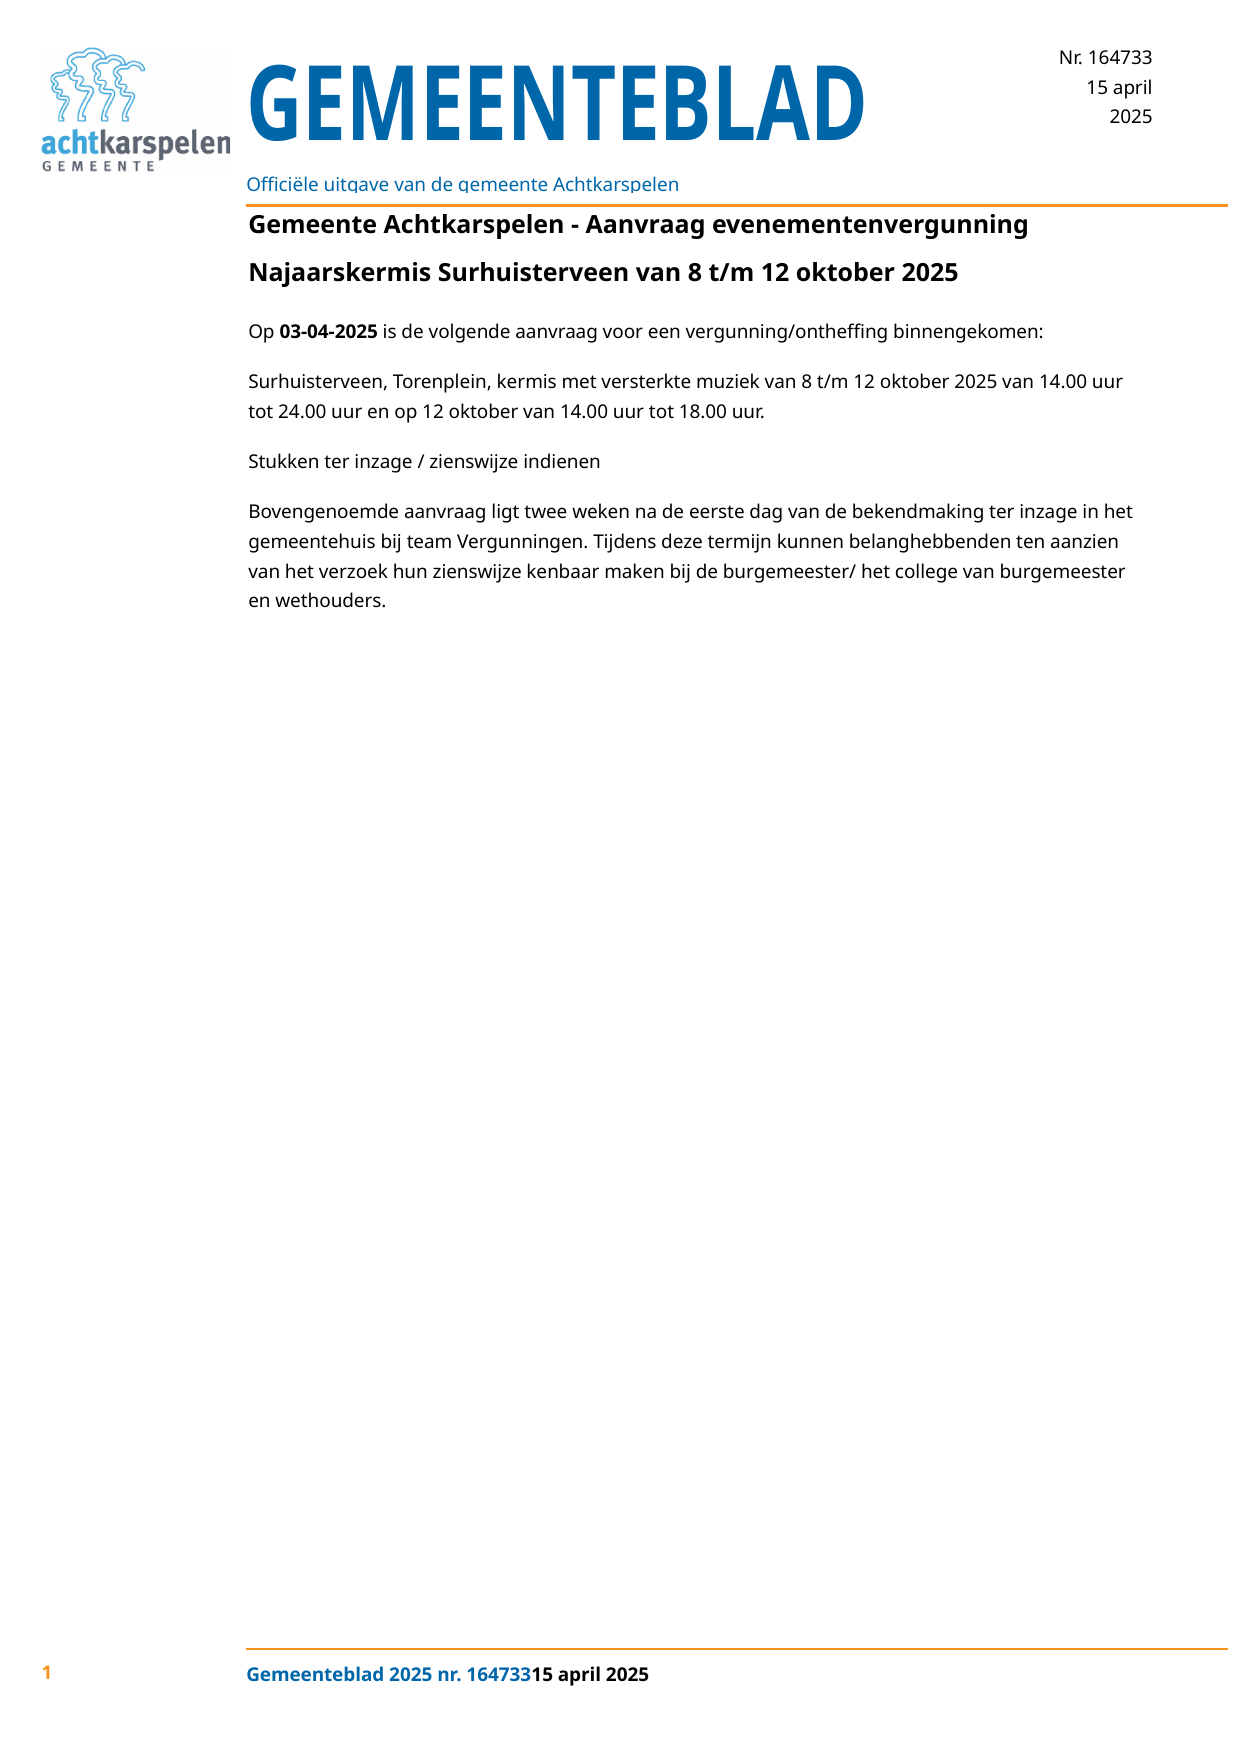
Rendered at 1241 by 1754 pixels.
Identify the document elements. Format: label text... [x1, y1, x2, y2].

text Stukken ter inzage / zienswijze indienen [248, 448, 1152, 474]
text Gemeente Achtkarspelen - Aanvraag evenementenvergunning Najaarskermis Surhuisterveen van 8 t/m 12 oktober 2025 [248, 207, 1152, 288]
picture [41, 47, 231, 172]
text Surhuisterveen, Torenplein, kermis met versterkte muziek van 8 t/m 12 oktober 2025 van 14.00 uur tot 24.00 uur en op 12 oktober van 14.00 uur tot 18.00 uur. [248, 368, 1152, 424]
text Bovengenoemde aanvraag ligt twee weken na de eerste dag van de bekendmaking ter inzage in het gemeentehuis bij team Vergunningen. Tijdens deze termijn kunnen belanghebbenden ten aanzien van het verzoek hun zienswijze kenbaar maken bij de burgemeester/ het college van burgemeester en wethouders. [248, 499, 1152, 613]
text Op 03-04-2025 is de volgende aanvraag voor een vergunning/ontheffing binnengekomen: [248, 318, 1152, 344]
